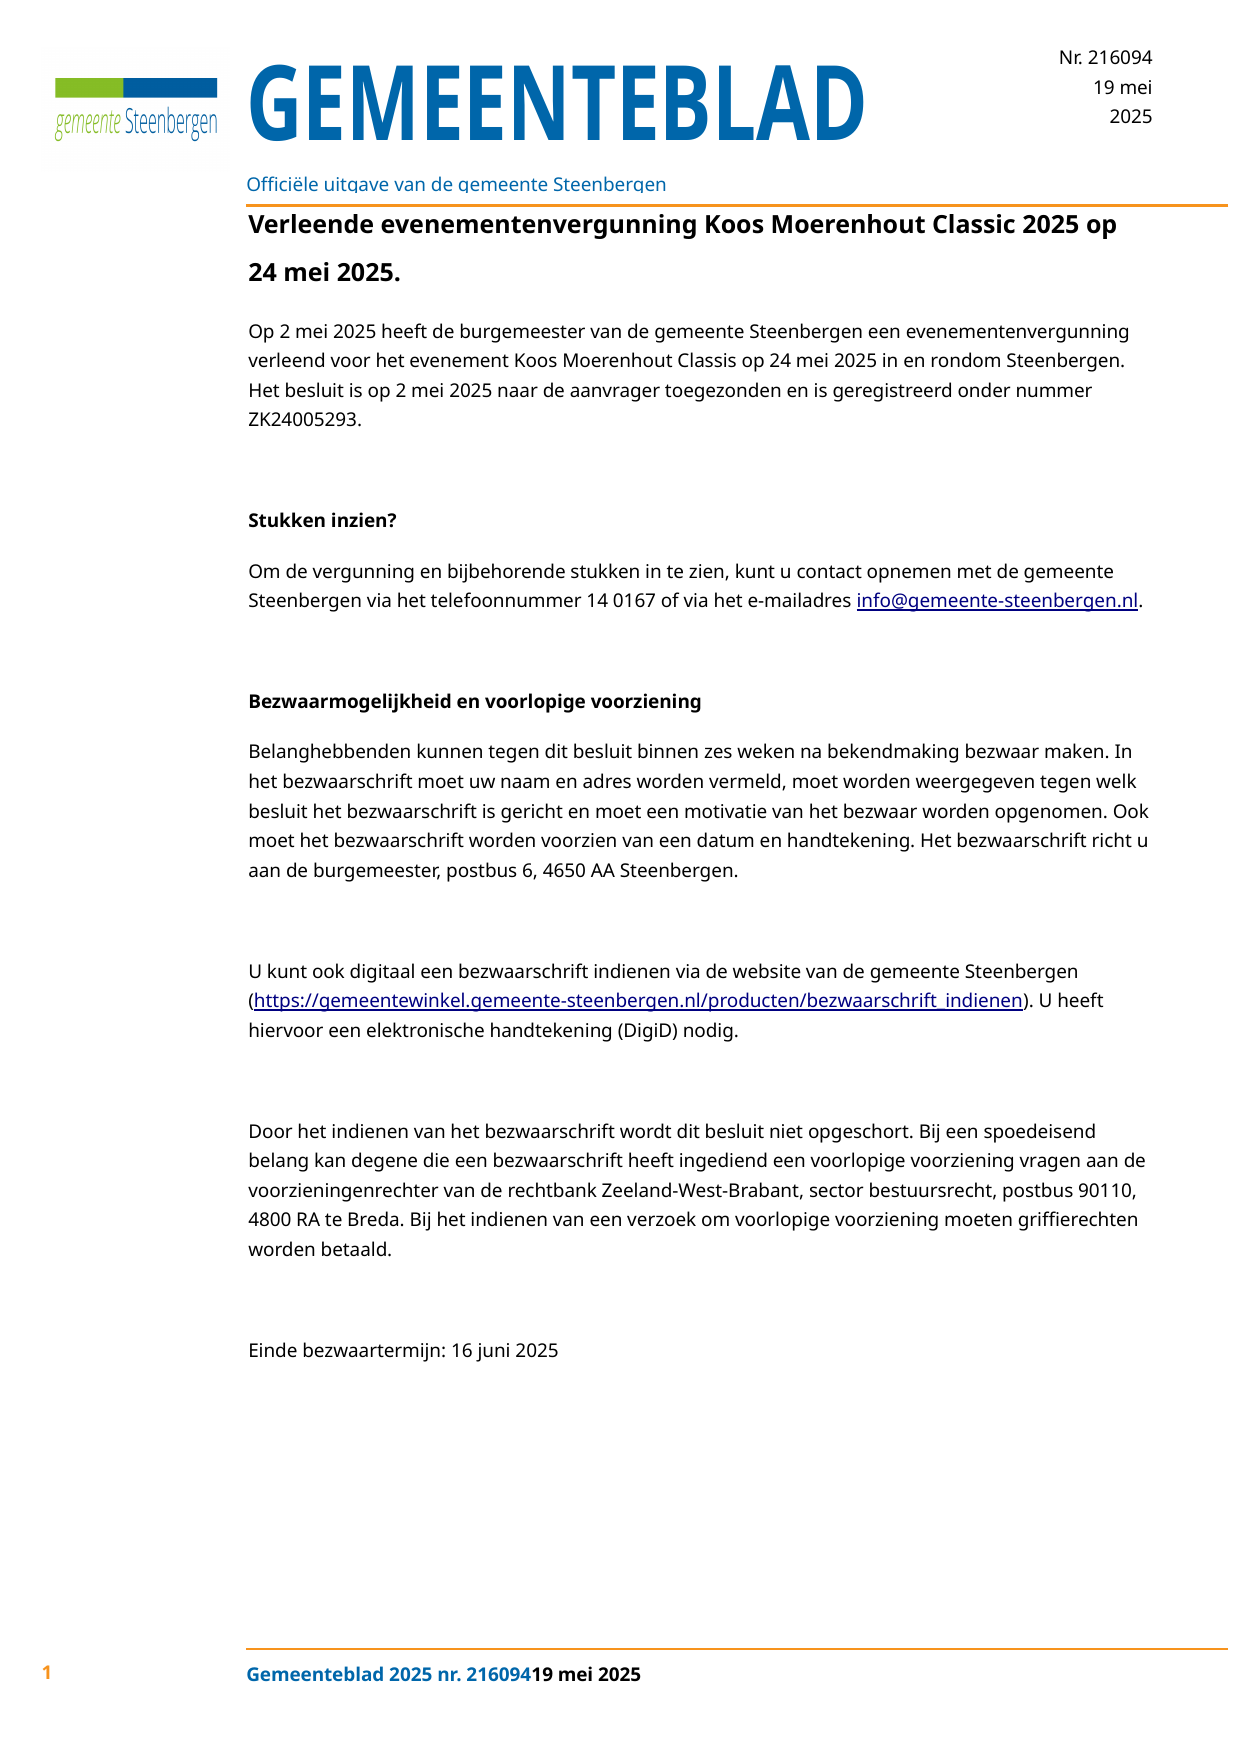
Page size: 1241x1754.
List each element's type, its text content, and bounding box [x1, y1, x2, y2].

text ­ [248, 1287, 1152, 1312]
text Door het indienen van het bezwaarschrift wordt dit besluit niet opgeschort. Bij een spoedeisend belang kan degene die een bezwaarschrift heeft ingediend een voorlopige voorziening vragen aan de voorzieningenrechter van de rechtbank Zeeland-West-Brabant, sector bestuursrecht, postbus 90110, 4800 RA te Breda. Bij het indienen van een verzoek om voorlopige voorziening moeten griffierechten worden betaald. [248, 1118, 1152, 1262]
text Belanghebbenden kunnen tegen dit besluit binnen zes weken na bekendmaking bezwaar maken. In het bezwaarschrift moet uw naam en adres worden vermeld, moet worden weergegeven tegen welk besluit het bezwaarschrift is gericht en moet een motivatie van het bezwaar worden opgenomen. Ook moet het bezwaarschrift worden voorzien van een datum en handtekening. Het bezwaarschrift richt u aan de burgemeester, postbus 6, 4650 AA Steenbergen. [248, 739, 1152, 883]
text Bezwaarmogelijkheid en voorlopige voorziening [248, 688, 1152, 714]
text U kunt ook digitaal een bezwaarschrift indienen via de website van de gemeente Steenbergen (https://gemeentewinkel.gemeente-steenbergen.nl/producten/bezwaarschrift_indienen). U heeft hiervoor een elektronische handtekening (DigiD) nodig. [248, 958, 1152, 1043]
picture [41, 47, 231, 172]
text Verleende evenementenvergunning Koos Moerenhout Classic 2025 op 24 mei 2025. [248, 207, 1152, 288]
text Einde bezwaartermijn: 16 juni 2025 [248, 1337, 1152, 1363]
text Op 2 mei 2025 heeft de burgemeester van de gemeente Steenbergen een evenementenvergunning verleend voor het evenement Koos Moerenhout Classis op 24 mei 2025 in en rondom Steenbergen. Het besluit is op 2 mei 2025 naar de aanvrager toegezonden en is geregistreerd onder nummer ZK24005293. [248, 318, 1152, 432]
text Om de vergunning en bijbehorende stukken in te zien, kunt u contact opnemen met de gemeente Steenbergen via het telefoonnummer 14 0167 of via het e-mailadres info@gemeente-steenbergen.nl. [248, 558, 1152, 613]
text Stukken inzien? [248, 507, 1152, 533]
